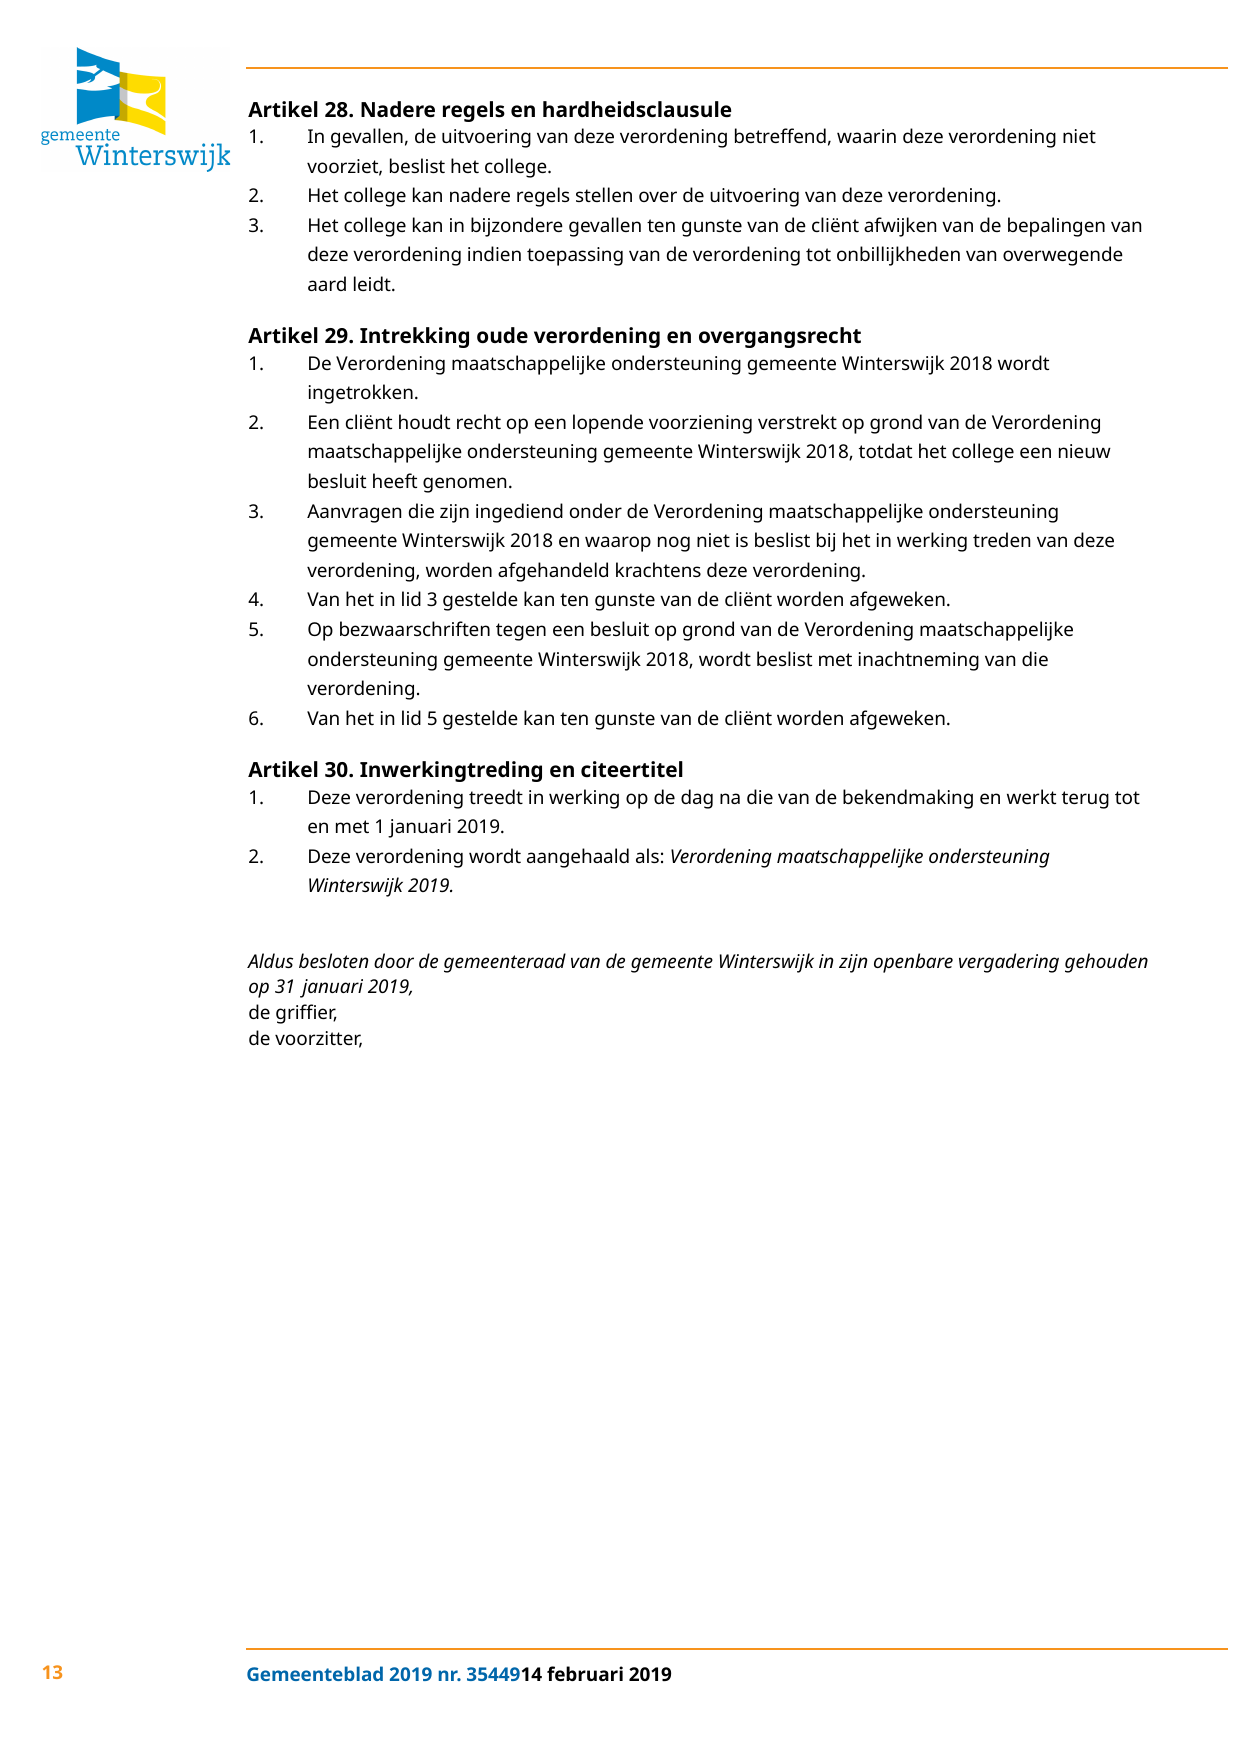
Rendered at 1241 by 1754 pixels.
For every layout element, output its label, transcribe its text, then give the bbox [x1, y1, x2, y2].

list Een cliënt houdt recht op een lopende voorziening verstrekt op grond van de Verordening maatschappelijke ondersteuning gemeente Winterswijk 2018, totdat het college een nieuw besluit heeft genomen. [248, 409, 1152, 494]
list De Verordening maatschappelijke ondersteuning gemeente Winterswijk 2018 wordt ingetrokken. [248, 350, 1152, 405]
picture [41, 47, 231, 172]
text Artikel 29. Intrekking oude verordening en overgangsrecht [248, 322, 1152, 350]
text de voorzitter, [248, 1025, 1152, 1051]
list Van het in lid 5 gestelde kan ten gunste van de cliënt worden afgeweken. [248, 705, 1152, 731]
list Deze verordening wordt aangehaald als: Verordening maatschappelijke ondersteuning Winterswijk 2019. [248, 843, 1152, 898]
text Artikel 28. Nadere regels en hardheidsclausule [248, 95, 1152, 123]
text de griffier, [248, 999, 1152, 1025]
list In gevallen, de uitvoering van deze verordening betreffend, waarin deze verordening niet voorziet, beslist het college. [248, 123, 1152, 178]
list Van het in lid 3 gestelde kan ten gunste van de cliënt worden afgeweken. [248, 587, 1152, 612]
list Op bezwaarschriften tegen een besluit op grond van de Verordening maatschappelijke ondersteuning gemeente Winterswijk 2018, wordt beslist met inachtneming van die verordening. [248, 616, 1152, 701]
list Aanvragen die zijn ingediend onder de Verordening maatschappelijke ondersteuning gemeente Winterswijk 2018 en waarop nog niet is beslist bij het in werking treden van deze verordening, worden afgehandeld krachtens deze verordening. [248, 498, 1152, 583]
list Deze verordening treedt in werking op de dag na die van de bekendmaking en werkt terug tot en met 1 januari 2019. [248, 784, 1152, 839]
picture [225, 153, 231, 162]
text Artikel 30. Inwerkingtreding en citeertitel [248, 755, 1152, 784]
list Het college kan nadere regels stellen over de uitvoering van deze verordening. [248, 182, 1152, 208]
list Het college kan in bijzondere gevallen ten gunste van de cliënt afwijken van de bepalingen van deze verordening indien toepassing van de verordening tot onbillijkheden van overwegende aard leidt. [248, 212, 1152, 297]
text Aldus besloten door de gemeenteraad van de gemeente Winterswijk in zijn openbare vergadering gehouden op 31 januari 2019, [248, 948, 1152, 999]
